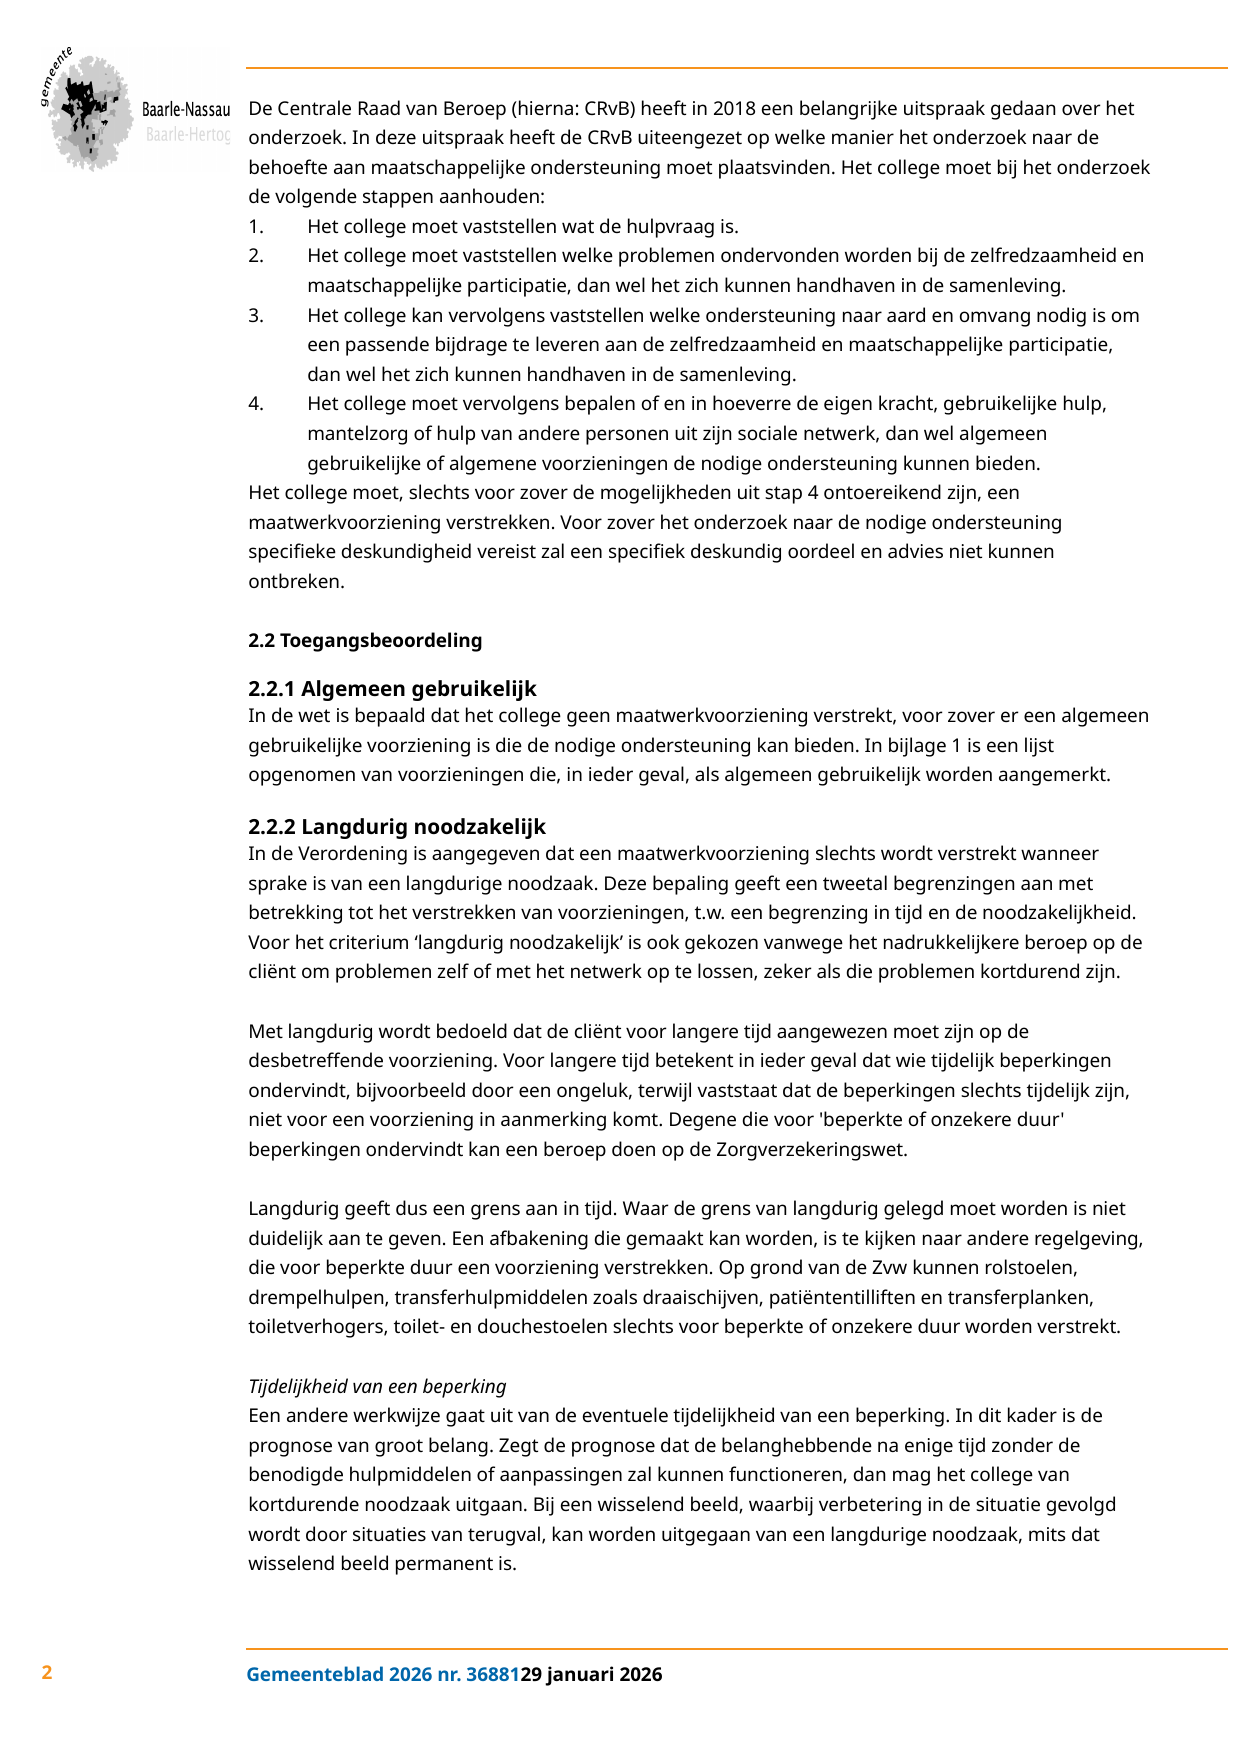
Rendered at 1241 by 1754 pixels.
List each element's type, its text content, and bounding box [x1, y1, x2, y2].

text Tijdelijkheid van een beperking [248, 1373, 1152, 1398]
text 2.2 Toegangsbeoordeling [248, 627, 1152, 653]
text In de wet is bepaald dat het college geen maatwerkvoorziening verstrekt, voor zover er een algemeen gebruikelijke voorziening is die de nodige ondersteuning kan bieden. In bijlage 1 is een lijst opgenomen van voorzieningen die, in ieder geval, als algemeen gebruikelijk worden aangemerkt. [248, 702, 1152, 787]
text In de Verordening is aangegeven dat een maatwerkvoorziening slechts wordt verstrekt wanneer sprake is van een langdurige noodzaak. Deze bepaling geeft een tweetal begrenzingen aan met betrekking tot het verstrekken van voorzieningen, t.w. een begrenzing in tijd en de noodzakelijkheid. Voor het criterium ‘langdurig noodzakelijk’ is ook gekozen vanwege het nadrukkelijkere beroep op de cliënt om problemen zelf of met het netwerk op te lossen, zeker als die problemen kortdurend zijn. [248, 840, 1152, 984]
text Een andere werkwijze gaat uit van de eventuele tijdelijkheid van een beperking. In dit kader is de prognose van groot belang. Zegt de prognose dat de belanghebbende na enige tijd zonder de benodigde hulpmiddelen of aanpassingen zal kunnen functioneren, dan mag het college van kortdurende noodzaak uitgaan. Bij een wisselend beeld, waarbij verbetering in de situatie gevolgd wordt door situaties van terugval, kan worden uitgegaan van een langdurige noodzaak, mits dat wisselend beeld permanent is. [248, 1402, 1152, 1576]
text De Centrale Raad van Beroep (hierna: CRvB) heeft in 2018 een belangrijke uitspraak gedaan over het onderzoek. In deze uitspraak heeft de CRvB uiteengezet op welke manier het onderzoek naar de behoefte aan maatschappelijke ondersteuning moet plaatsvinden. Het college moet bij het onderzoek de volgende stappen aanhouden: [248, 95, 1152, 209]
text 2.2.2 Langdurig noodzakelijk [248, 812, 1152, 840]
text 2.2.1 Algemeen gebruikelijk [248, 674, 1152, 702]
picture [41, 47, 231, 172]
list Het college moet vervolgens bepalen of en in hoeverre de eigen kracht, gebruikelijke hulp, mantelzorg of hulp van andere personen uit zijn sociale netwerk, dan wel algemeen gebruikelijke of algemene voorzieningen de nodige ondersteuning kunnen bieden. [248, 391, 1152, 476]
list Het college moet vaststellen welke problemen ondervonden worden bij de zelfredzaamheid en maatschappelijke participatie, dan wel het zich kunnen handhaven in de samenleving. [248, 243, 1152, 298]
list Het college kan vervolgens vaststellen welke ondersteuning naar aard en omvang nodig is om een passende bijdrage te leveren aan de zelfredzaamheid en maatschappelijke participatie, dan wel het zich kunnen handhaven in de samenleving. [248, 302, 1152, 387]
text Langdurig geeft dus een grens aan in tijd. Waar de grens van langdurig gelegd moet worden is niet duidelijk aan te geven. Een afbakening die gemaakt kan worden, is te kijken naar andere regelgeving, die voor beperkte duur een voorziening verstrekken. Op grond van de Zvw kunnen rolstoelen, drempelhulpen, transferhulpmiddelen zoals draaischijven, patiëntentilliften en transferplanken, toiletverhogers, toilet- en douchestoelen slechts voor beperkte of onzekere duur worden verstrekt. [248, 1195, 1152, 1339]
text Het college moet, slechts voor zover de mogelijkheden uit stap 4 ontoereikend zijn, een maatwerkvoorziening verstrekken. Voor zover het onderzoek naar de nodige ondersteuning specifieke deskundigheid vereist zal een specifiek deskundig oordeel en advies niet kunnen ontbreken. [248, 479, 1152, 594]
text Met langdurig wordt bedoeld dat de cliënt voor langere tijd aangewezen moet zijn op de desbetreffende voorziening. Voor langere tijd betekent in ieder geval dat wie tijdelijk beperkingen ondervindt, bijvoorbeeld door een ongeluk, terwijl vaststaat dat de beperkingen slechts tijdelijk zijn, niet voor een voorziening in aanmerking komt. Degene die voor 'beperkte of onzekere duur' beperkingen ondervindt kan een beroep doen op de Zorgverzekeringswet. [248, 1018, 1152, 1162]
list Het college moet vaststellen wat de hulpvraag is. [248, 213, 1152, 239]
